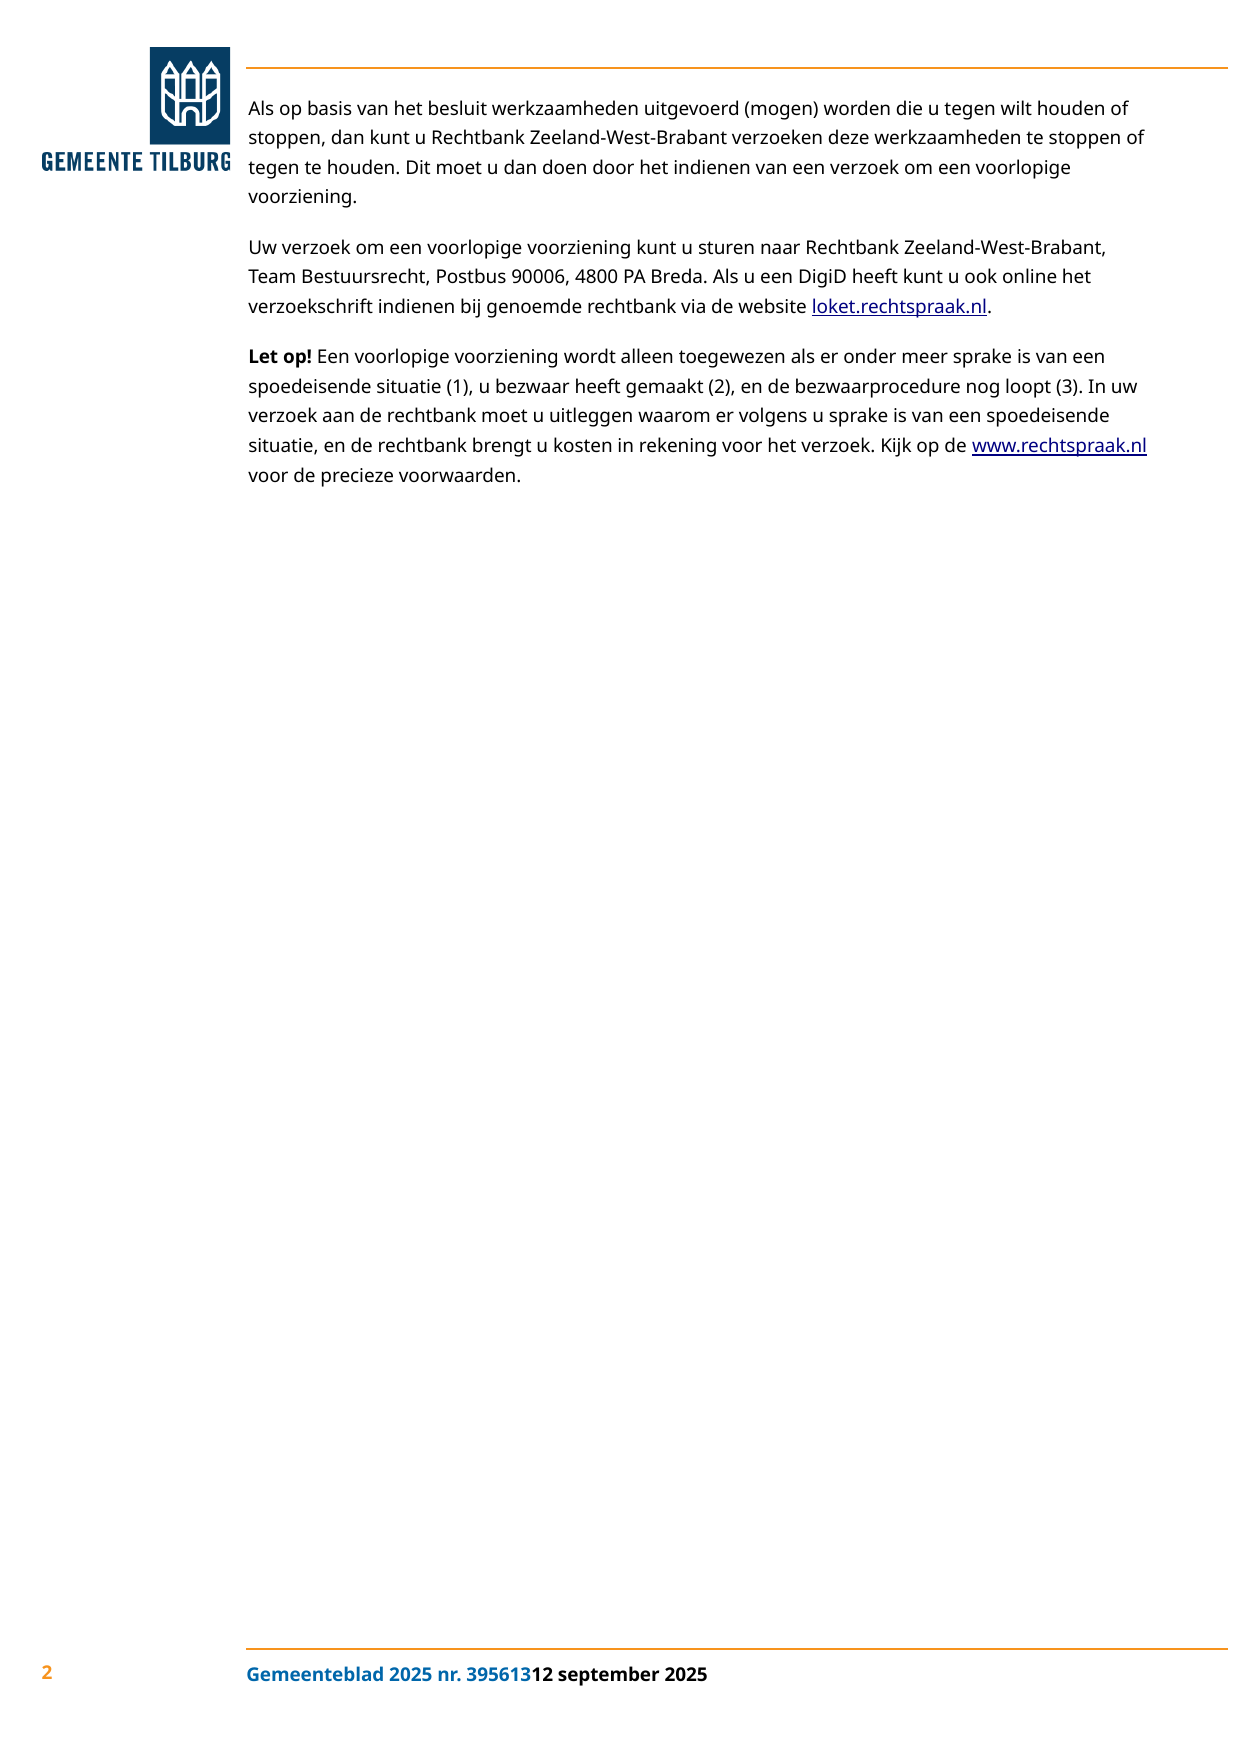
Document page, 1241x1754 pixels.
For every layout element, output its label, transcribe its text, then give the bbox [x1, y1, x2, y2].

text Let op! Een voorlopige voorziening wordt alleen toegewezen als er onder meer sprake is van een spoedeisende situatie (1), u bezwaar heeft gemaakt (2), en de bezwaarprocedure nog loopt (3). In uw verzoek aan de rechtbank moet u uitleggen waarom er volgens u sprake is van een spoedeisende situatie, en de rechtbank brengt u kosten in rekening voor het verzoek. Kijk op de www.rechtspraak.nl voor de precieze voorwaarden. [248, 343, 1152, 488]
text Uw verzoek om een voorlopige voorziening kunt u sturen naar Rechtbank Zeeland-West-Brabant, Team Bestuursrecht, Postbus 90006, 4800 PA Breda. Als u een DigiD heeft kunt u ook online het verzoekschrift indienen bij genoemde rechtbank via de website loket.rechtspraak.nl. [248, 234, 1152, 319]
text Als op basis van het besluit werkzaamheden uitgevoerd (mogen) worden die u tegen wilt houden of stoppen, dan kunt u Rechtbank Zeeland-West-Brabant verzoeken deze werkzaamheden te stoppen of tegen te houden. Dit moet u dan doen door het indienen van een verzoek om een voorlopige voorziening. [248, 95, 1152, 209]
picture [41, 47, 231, 172]
